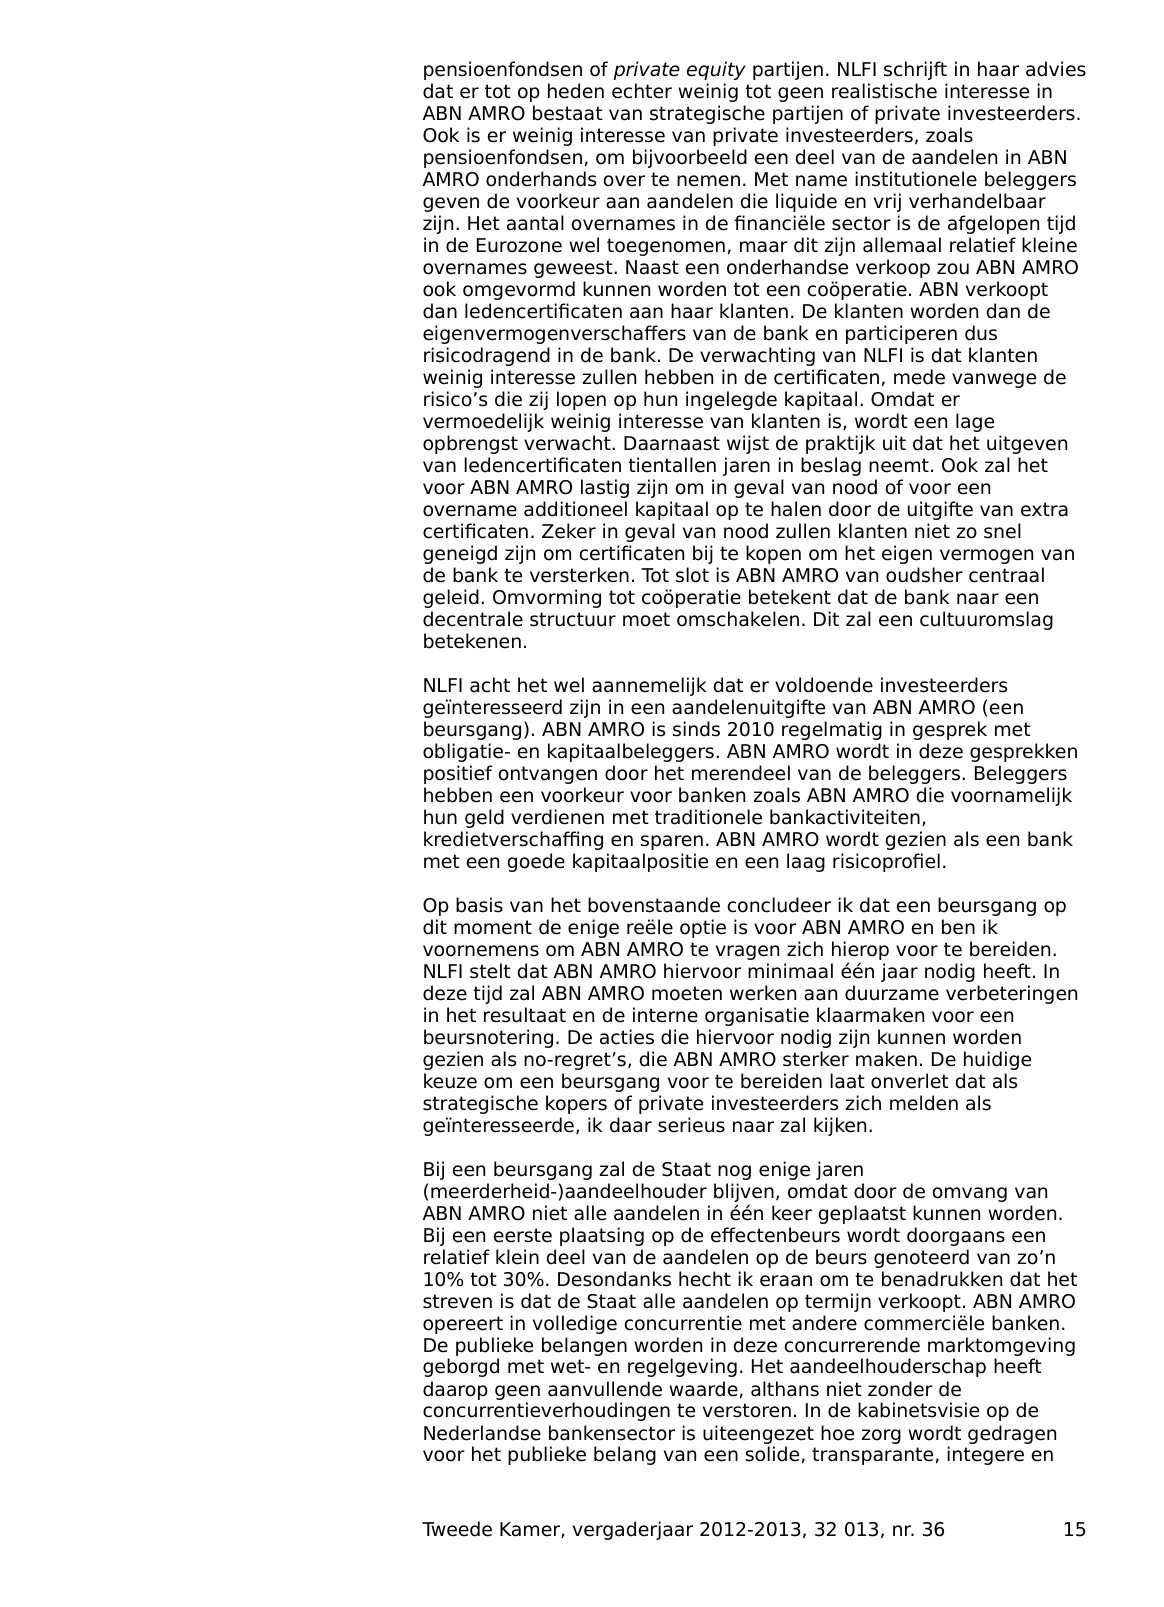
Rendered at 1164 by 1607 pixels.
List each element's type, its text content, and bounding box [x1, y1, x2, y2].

text pensioenfondsen of private equity partijen. NLFI schrijft in haar advies dat er tot op heden echter weinig tot geen realistische interesse in ABN AMRO bestaat van strategische partijen of private investeerders. Ook is er weinig interesse van private investeerders, zoals pensioenfondsen, om bijvoorbeeld een deel van de aandelen in ABN AMRO onderhands over te nemen. Met name institutionele beleggers geven de voorkeur aan aandelen die liquide en vrij verhandelbaar zijn. Het aantal overnames in de financiële sector is de afgelopen tijd in de Eurozone wel toegenomen, maar dit zijn allemaal relatief kleine overnames geweest. Naast een onderhandse verkoop zou ABN AMRO ook omgevormd kunnen worden tot een coöperatie. ABN verkoopt dan ledencertificaten aan haar klanten. De klanten worden dan de eigenvermogenverschaffers van de bank en participeren dus risicodragend in de bank. De verwachting van NLFI is dat klanten weinig interesse zullen hebben in de certificaten, mede vanwege de risico’s die zij lopen op hun ingelegde kapitaal. Omdat er vermoedelijk weinig interesse van klanten is, wordt een lage opbrengst verwacht. Daarnaast wijst de praktijk uit dat het uitgeven van ledencertificaten tientallen jaren in beslag neemt. Ook zal het voor ABN AMRO lastig zijn om in geval van nood of voor een overname additioneel kapitaal op te halen door de uitgifte van extra certificaten. Zeker in geval van nood zullen klanten niet zo snel geneigd zijn om certificaten bij te kopen om het eigen vermogen van de bank te versterken. Tot slot is ABN AMRO van oudsher centraal geleid. Omvorming tot coöperatie betekent dat de bank naar een decentrale structuur moet omschakelen. Dit zal een cultuuromslag betekenen. [422, 59, 1087, 652]
text Bij een beursgang zal de Staat nog enige jaren (meerderheid-)aandeelhouder blijven, omdat door de omvang van ABN AMRO niet alle aandelen in één keer geplaatst kunnen worden. Bij een eerste plaatsing op de effectenbeurs wordt doorgaans een relatief klein deel van de aandelen op de beurs genoteerd van zo’n 10% tot 30%. Desondanks hecht ik eraan om te benadrukken dat het streven is dat de Staat alle aandelen op termijn verkoopt. ABN AMRO opereert in volledige concurrentie met andere commerciële banken. De publieke belangen worden in deze concurrerende marktomgeving geborgd met wet- en regelgeving. Het aandeelhouderschap heeft daarop geen aanvullende waarde, althans niet zonder de concurrentieverhoudingen te verstoren. In de kabinetsvisie op de Nederlandse bankensector is uiteengezet hoe zorg wordt gedragen voor het publieke belang van een solide, transparante, integere en [422, 1159, 1087, 1466]
text Op basis van het bovenstaande concludeer ik dat een beursgang op dit moment de enige reële optie is voor ABN AMRO en ben ik voornemens om ABN AMRO te vragen zich hierop voor te bereiden. NLFI stelt dat ABN AMRO hiervoor minimaal één jaar nodig heeft. In deze tijd zal ABN AMRO moeten werken aan duurzame verbeteringen in het resultaat en de interne organisatie klaarmaken voor een beursnotering. De acties die hiervoor nodig zijn kunnen worden gezien als no-regret’s, die ABN AMRO sterker maken. De huidige keuze om een beursgang voor te bereiden laat onverlet dat als strategische kopers of private investeerders zich melden als geïnteresseerde, ik daar serieus naar zal kijken. [422, 895, 1087, 1136]
text NLFI acht het wel aannemelijk dat er voldoende investeerders geïnteresseerd zijn in een aandelenuitgifte van ABN AMRO (een beursgang). ABN AMRO is sinds 2010 regelmatig in gesprek met obligatie- en kapitaalbeleggers. ABN AMRO wordt in deze gesprekken positief ontvangen door het merendeel van de beleggers. Beleggers hebben een voorkeur voor banken zoals ABN AMRO die voornamelijk hun geld verdienen met traditionele bankactiviteiten, kredietverschaffing en sparen. ABN AMRO wordt gezien als een bank met een goede kapitaalpositie en een laag risicoprofiel. [422, 675, 1087, 872]
